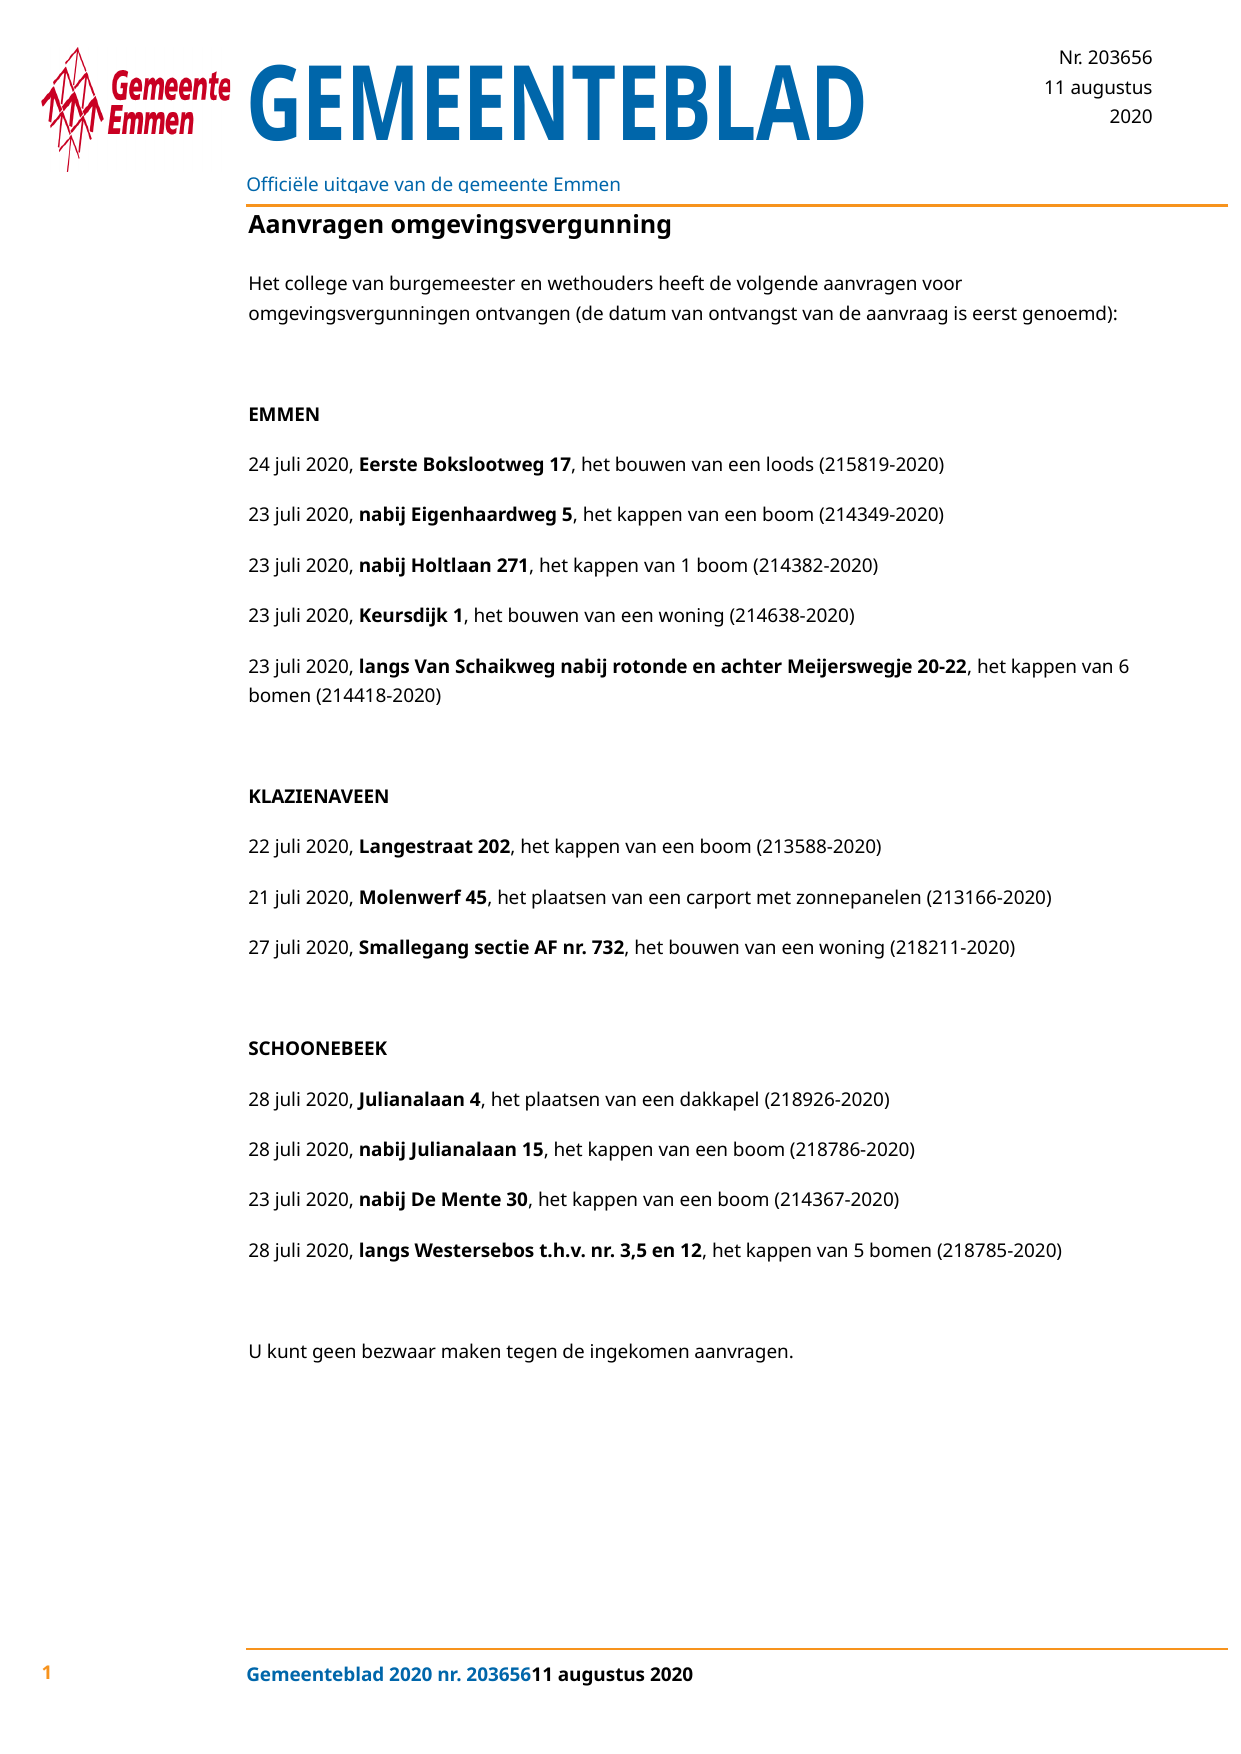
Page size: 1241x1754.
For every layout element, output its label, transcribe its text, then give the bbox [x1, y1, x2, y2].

text Aanvragen omgevingsvergunning [248, 207, 1152, 241]
text 23 juli 2020, langs Van Schaikweg nabij rotonde en achter Meijerswegje 20-22, het kappen van 6 bomen (214418-2020) [248, 653, 1152, 708]
text SCHOONEBEEK [248, 1035, 1152, 1061]
text 28 juli 2020, nabij Julianalaan 15, het kappen van een boom (218786-2020) [248, 1136, 1152, 1162]
text Het college van burgemeester en wethouders heeft de volgende aanvragen voor omgevingsvergunningen ontvangen (de datum van ontvangst van de aanvraag is eerst genoemd): [248, 270, 1152, 326]
text 23 juli 2020, nabij Holtlaan 271, het kappen van 1 boom (214382-2020) [248, 552, 1152, 578]
text 22 juli 2020, Langestraat 202, het kappen van een boom (213588-2020) [248, 834, 1152, 859]
text EMMEN [248, 401, 1152, 426]
text 24 juli 2020, Eerste Bokslootweg 17, het bouwen van een loods (215819-2020) [248, 451, 1152, 477]
text 23 juli 2020, Keursdijk 1, het bouwen van een woning (214638-2020) [248, 602, 1152, 628]
text 27 juli 2020, Smallegang sectie AF nr. 732, het bouwen van een woning (218211-2020) [248, 934, 1152, 960]
text 21 juli 2020, Molenwerf 45, het plaatsen van een carport met zonnepanelen (213166-2020) [248, 884, 1152, 910]
text 28 juli 2020, Julianalaan 4, het plaatsen van een dakkapel (218926-2020) [248, 1086, 1152, 1111]
text 28 juli 2020, langs Westersebos t.h.v. nr. 3,5 en 12, het kappen van 5 bomen (218785-2020) [248, 1237, 1152, 1263]
picture [41, 47, 231, 172]
text U kunt geen bezwaar maken tegen de ingekomen aanvragen. [248, 1338, 1152, 1363]
text 23 juli 2020, nabij De Mente 30, het kappen van een boom (214367-2020) [248, 1187, 1152, 1212]
text 23 juli 2020, nabij Eigenhaardweg 5, het kappen van een boom (214349-2020) [248, 502, 1152, 527]
text KLAZIENAVEEN [248, 783, 1152, 809]
